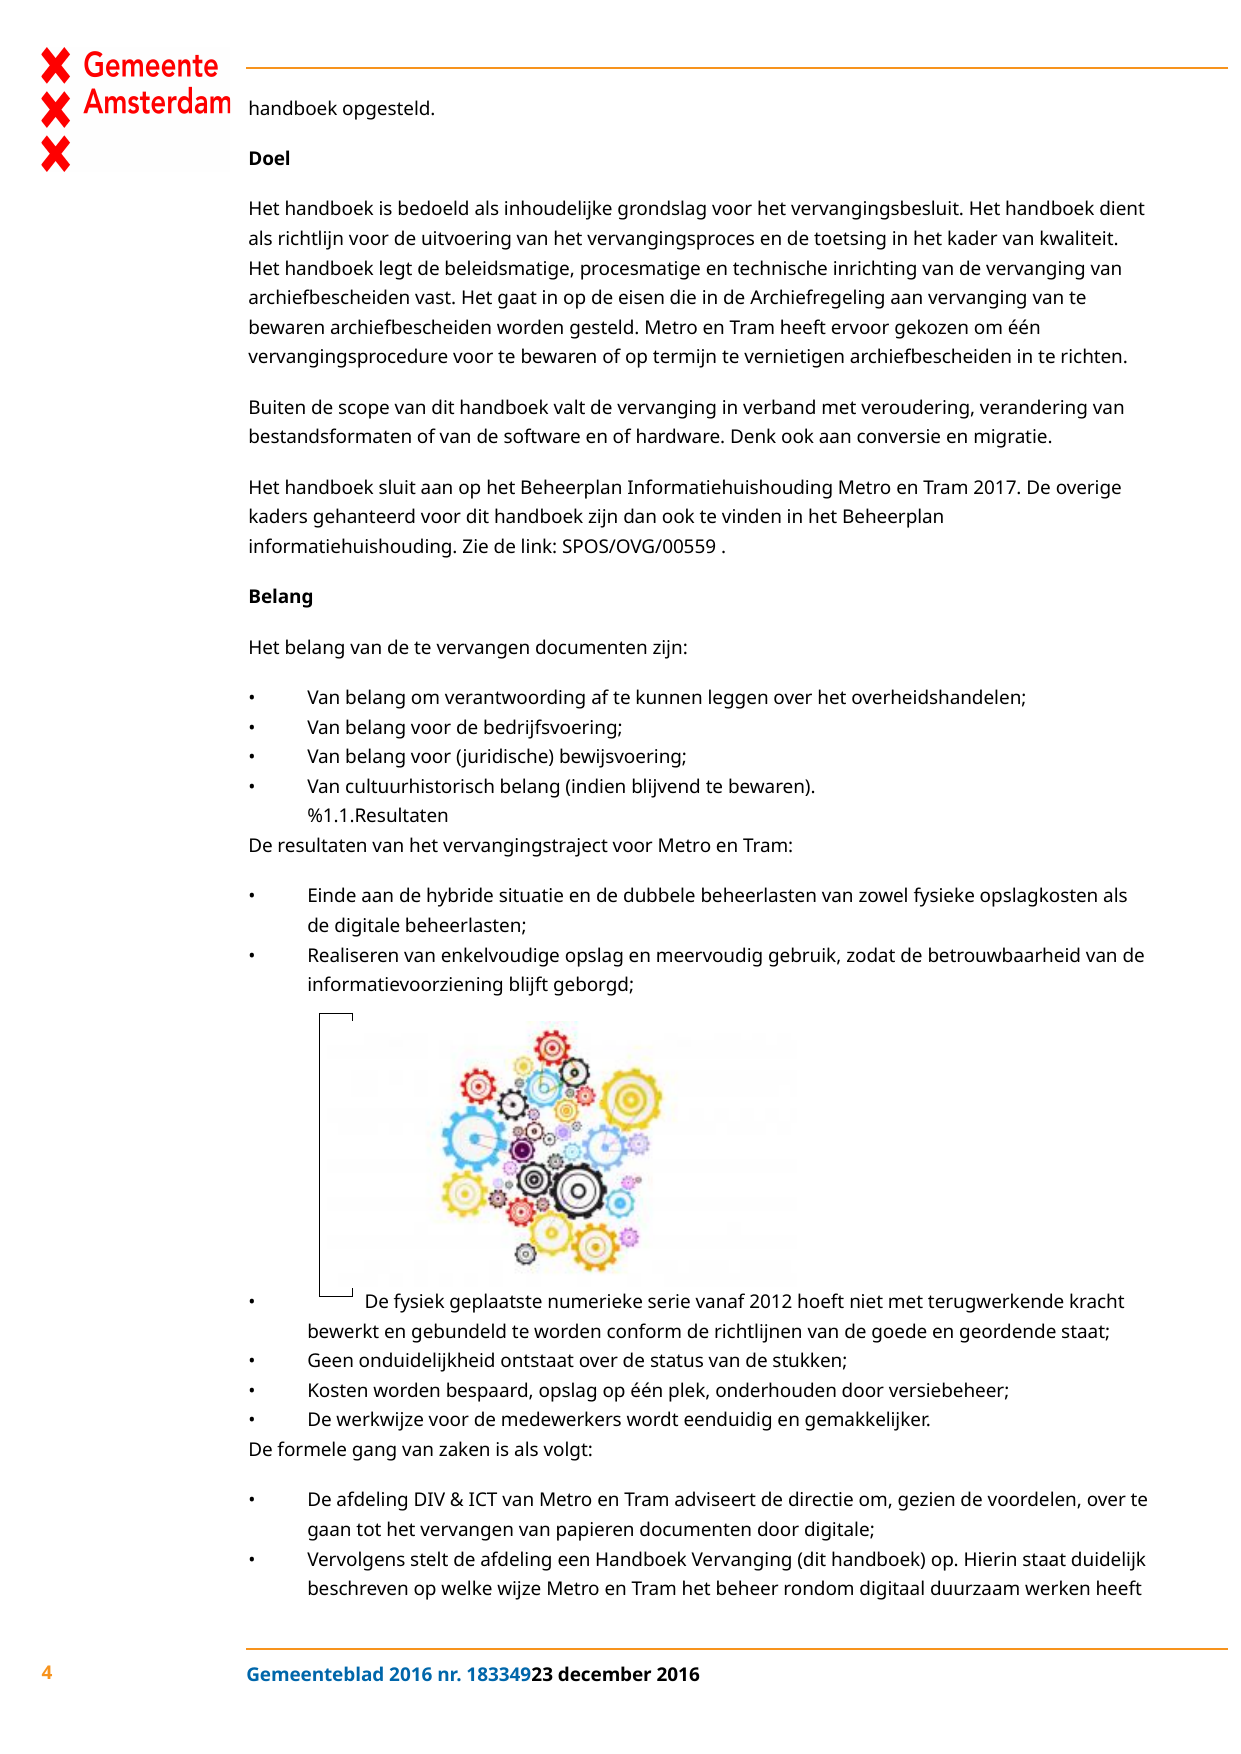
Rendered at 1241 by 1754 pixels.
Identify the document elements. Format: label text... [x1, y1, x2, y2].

picture [327, 1021, 797, 1288]
text Het handboek sluit aan op het Beheerplan Informatiehuishouding Metro en Tram 2017. De overige kaders gehanteerd voor dit handboek zijn dan ook te vinden in het Beheerplan informatiehuishouding. Zie de link: SPOS/OVG/00559 . [248, 474, 1152, 559]
list De afdeling DIV & ICT van Metro en Tram adviseert de directie om, gezien de voordelen, over te gaan tot het vervangen van papieren documenten door digitale; [248, 1487, 1152, 1542]
list Vervolgens stelt de afdeling een Handboek Vervanging (dit handboek) op. Hierin staat duidelijk beschreven op welke wijze Metro en Tram het beheer rondom digitaal duurzaam werken heeft [248, 1546, 1152, 1601]
list Geen onduidelijkheid ontstaat over de status van de stukken; [248, 1347, 1152, 1373]
list Van belang om verantwoording af te kunnen leggen over het overheidshandelen; [248, 684, 1152, 710]
text Het belang van de te vervangen documenten zijn: [248, 634, 1152, 660]
text Doel [248, 145, 1152, 171]
list De werkwijze voor de medewerkers wordt eenduidig en gemakkelijker. [248, 1407, 1152, 1432]
list De fysiek geplaatste numerieke serie vanaf 2012 hoeft niet met terugwerkende kracht bewerkt en gebundeld te worden conform de richtlijnen van de goede en geordende staat; [248, 1001, 1152, 1344]
text De formele gang van zaken is als volgt: [248, 1436, 1152, 1462]
text Buiten de scope van dit handboek valt de vervanging in verband met veroudering, verandering van bestandsformaten of van de software en of hardware. Denk ook aan conversie en migratie. [248, 394, 1152, 449]
text De resultaten van het vervangingstraject voor Metro en Tram: [248, 832, 1152, 858]
list Realiseren van enkelvoudige opslag en meervoudig gebruik, zodat de betrouwbaarheid van de informatievoorziening blijft geborgd; [248, 942, 1152, 997]
list %1.1.Resultaten [248, 803, 1152, 828]
list Van belang voor (juridische) bewijsvoering; [248, 743, 1152, 769]
text Het handboek is bedoeld als inhoudelijke grondslag voor het vervangingsbesluit. Het handboek dient als richtlijn voor de uitvoering van het vervangingsproces en de toetsing in het kader van kwaliteit. Het handboek legt de beleidsmatige, procesmatige en technische inrichting van de vervanging van archiefbescheiden vast. Het gaat in op de eisen die in de Archiefregeling aan vervanging van te bewaren archiefbescheiden worden gesteld. Metro en Tram heeft ervoor gekozen om één vervangingsprocedure voor te bewaren of op termijn te vernietigen archiefbescheiden in te richten. [248, 196, 1152, 369]
list Einde aan de hybride situatie en de dubbele beheerlasten van zowel fysieke opslagkosten als de digitale beheerlasten; [248, 883, 1152, 938]
list Kosten worden bespaard, opslag op één plek, onderhouden door versiebeheer; [248, 1377, 1152, 1403]
list Van cultuurhistorisch belang (indien blijvend te bewaren). [248, 773, 1152, 799]
text handboek opgesteld. [248, 95, 1152, 121]
text Belang [248, 583, 1152, 609]
picture [41, 47, 231, 172]
list Van belang voor de bedrijfsvoering; [248, 714, 1152, 740]
